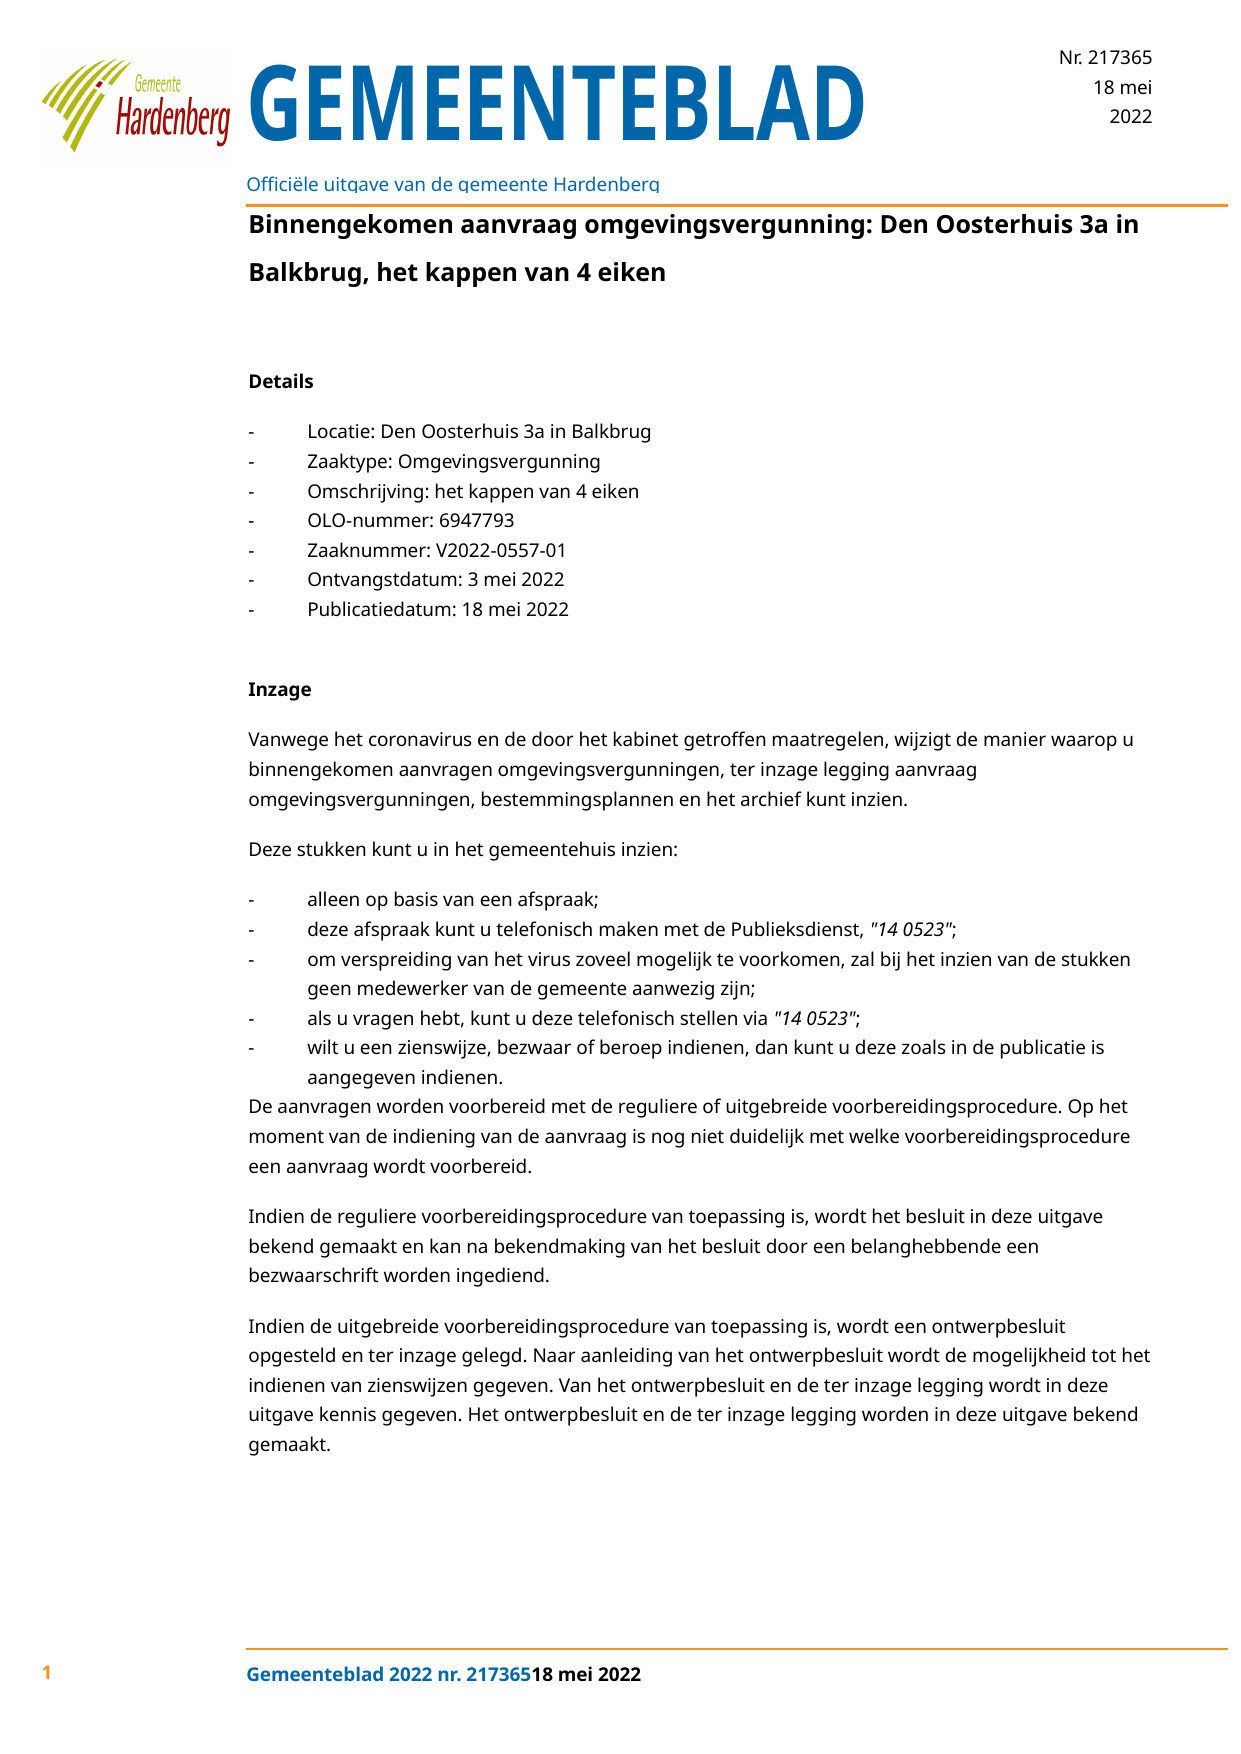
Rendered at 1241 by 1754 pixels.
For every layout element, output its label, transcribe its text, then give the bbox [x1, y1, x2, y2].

list deze afspraak kunt u telefonisch maken met de Publieksdienst, "14 0523"; [248, 916, 1152, 942]
text Binnengekomen aanvraag omgevingsvergunning: Den Oosterhuis 3a in Balkbrug, het kappen van 4 eiken [248, 207, 1152, 288]
list Omschrijving: het kappen van 4 eiken [248, 478, 1152, 504]
text Indien de reguliere voorbereidingsprocedure van toepassing is, wordt het besluit in deze uitgave bekend gemaakt en kan na bekendmaking van het besluit door een belanghebbende een bezwaarschrift worden ingediend. [248, 1203, 1152, 1288]
text Details [248, 368, 1152, 394]
list om verspreiding van het virus zoveel mogelijk te voorkomen, zal bij het inzien van de stukken geen medewerker van de gemeente aanwezig zijn; [248, 946, 1152, 1001]
list Publicatiedatum: 18 mei 2022 [248, 596, 1152, 622]
list Zaaktype: Omgevingsvergunning [248, 448, 1152, 474]
text Inzage [248, 676, 1152, 702]
list Zaaknummer: V2022-0557-01 [248, 537, 1152, 563]
picture [41, 47, 231, 172]
list Ontvangstdatum: 3 mei 2022 [248, 567, 1152, 592]
list alleen op basis van een afspraak; [248, 887, 1152, 912]
text Vanwege het coronavirus en de door het kabinet getroffen maatregelen, wijzigt de manier waarop u binnengekomen aanvragen omgevingsvergunningen, ter inzage legging aanvraag omgevingsvergunningen, bestemmingsplannen en het archief kunt inzien. [248, 727, 1152, 812]
text Deze stukken kunt u in het gemeentehuis inzien: [248, 836, 1152, 862]
text De aanvragen worden voorbereid met de reguliere of uitgebreide voorbereidingsprocedure. Op het moment van de indiening van de aanvraag is nog niet duidelijk met welke voorbereidingsprocedure een aanvraag wordt voorbereid. [248, 1094, 1152, 1179]
list wilt u een zienswijze, bezwaar of beroep indienen, dan kunt u deze zoals in de publicatie is aangegeven indienen. [248, 1034, 1152, 1090]
list OLO-nummer: 6947793 [248, 507, 1152, 533]
list Locatie: Den Oosterhuis 3a in Balkbrug [248, 419, 1152, 444]
text Indien de uitgebreide voorbereidingsprocedure van toepassing is, wordt een ontwerpbesluit opgesteld en ter inzage gelegd. Naar aanleiding van het ontwerpbesluit wordt de mogelijkheid tot het indienen van zienswijzen gegeven. Van het ontwerpbesluit en de ter inzage legging wordt in deze uitgave kennis gegeven. Het ontwerpbesluit en de ter inzage legging worden in deze uitgave bekend gemaakt. [248, 1313, 1152, 1457]
list als u vragen hebt, kunt u deze telefonisch stellen via "14 0523"; [248, 1005, 1152, 1031]
